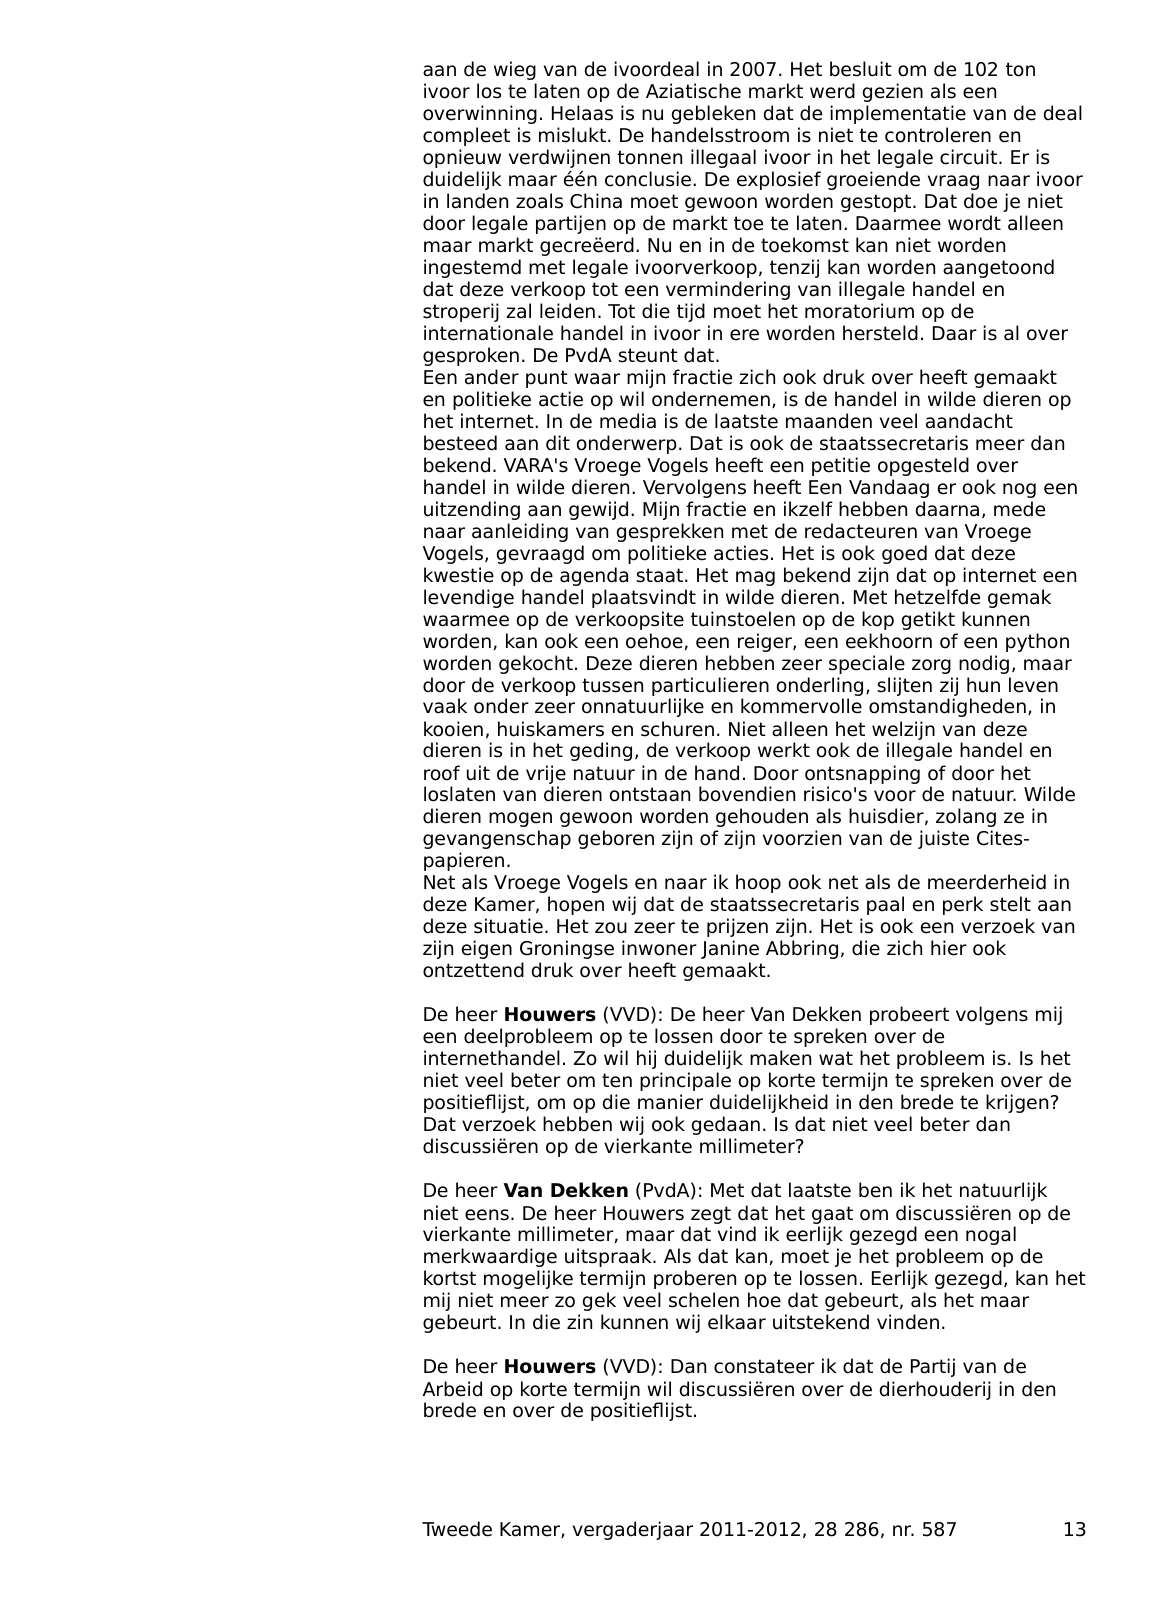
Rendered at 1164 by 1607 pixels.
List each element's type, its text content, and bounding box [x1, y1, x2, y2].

text Een ander punt waar mijn fractie zich ook druk over heeft gemaakt en politieke actie op wil ondernemen, is de handel in wilde dieren op het internet. In de media is de laatste maanden veel aandacht besteed aan dit onderwerp. Dat is ook de staatssecretaris meer dan bekend. VARA's Vroege Vogels heeft een petitie opgesteld over handel in wilde dieren. Vervolgens heeft Een Vandaag er ook nog een uitzending aan gewijd. Mijn fractie en ikzelf hebben daarna, mede naar aanleiding van gesprekken met de redacteuren van Vroege Vogels, gevraagd om politieke acties. Het is ook goed dat deze kwestie op de agenda staat. Het mag bekend zijn dat op internet een levendige handel plaatsvindt in wilde dieren. Met hetzelfde gemak waarmee op de verkoopsite tuinstoelen op de kop getikt kunnen worden, kan ook een oehoe, een reiger, een eekhoorn of een python worden gekocht. Deze dieren hebben zeer speciale zorg nodig, maar door de verkoop tussen particulieren onderling, slijten zij hun leven vaak onder zeer onnatuurlijke en kommervolle omstandigheden, in kooien, huiskamers en schuren. Niet alleen het welzijn van deze dieren is in het geding, de verkoop werkt ook de illegale handel en roof uit de vrije natuur in de hand. Door ontsnapping of door het loslaten van dieren ontstaan bovendien risico's voor de natuur. Wilde dieren mogen gewoon worden gehouden als huisdier, zolang ze in gevangenschap geboren zijn of zijn voorzien van de juiste Cites-papieren. [422, 367, 1087, 872]
text De heer Van Dekken (PvdA): Met dat laatste ben ik het natuurlijk niet eens. De heer Houwers zegt dat het gaat om discussiëren op de vierkante millimeter, maar dat vind ik eerlijk gezegd een nogal merkwaardige uitspraak. Als dat kan, moet je het probleem op de kortst mogelijke termijn proberen op te lossen. Eerlijk gezegd, kan het mij niet meer zo gek veel schelen hoe dat gebeurt, als het maar gebeurt. In die zin kunnen wij elkaar uitstekend vinden. [422, 1180, 1087, 1334]
text Net als Vroege Vogels en naar ik hoop ook net als de meerderheid in deze Kamer, hopen wij dat de staatssecretaris paal en perk stelt aan deze situatie. Het zou zeer te prijzen zijn. Het is ook een verzoek van zijn eigen Groningse inwoner Janine Abbring, die zich hier ook ontzettend druk over heeft gemaakt. [422, 872, 1087, 982]
text aan de wieg van de ivoordeal in 2007. Het besluit om de 102 ton ivoor los te laten op de Aziatische markt werd gezien als een overwinning. Helaas is nu gebleken dat de implementatie van de deal compleet is mislukt. De handelsstroom is niet te controleren en opnieuw verdwijnen tonnen illegaal ivoor in het legale circuit. Er is duidelijk maar één conclusie. De explosief groeiende vraag naar ivoor in landen zoals China moet gewoon worden gestopt. Dat doe je niet door legale partijen op de markt toe te laten. Daarmee wordt alleen maar markt gecreëerd. Nu en in de toekomst kan niet worden ingestemd met legale ivoorverkoop, tenzij kan worden aangetoond dat deze verkoop tot een vermindering van illegale handel en stroperij zal leiden. Tot die tijd moet het moratorium op de internationale handel in ivoor in ere worden hersteld. Daar is al over gesproken. De PvdA steunt dat. [422, 59, 1087, 367]
text De heer Houwers (VVD): De heer Van Dekken probeert volgens mij een deelprobleem op te lossen door te spreken over de internethandel. Zo wil hij duidelijk maken wat het probleem is. Is het niet veel beter om ten principale op korte termijn te spreken over de positieflijst, om op die manier duidelijkheid in den brede te krijgen? Dat verzoek hebben wij ook gedaan. Is dat niet veel beter dan discussiëren op de vierkante millimeter? [422, 1004, 1087, 1158]
text De heer Houwers (VVD): Dan constateer ik dat de Partij van de Arbeid op korte termijn wil discussiëren over de dierhouderij in den brede en over de positieflijst. [422, 1356, 1087, 1422]
